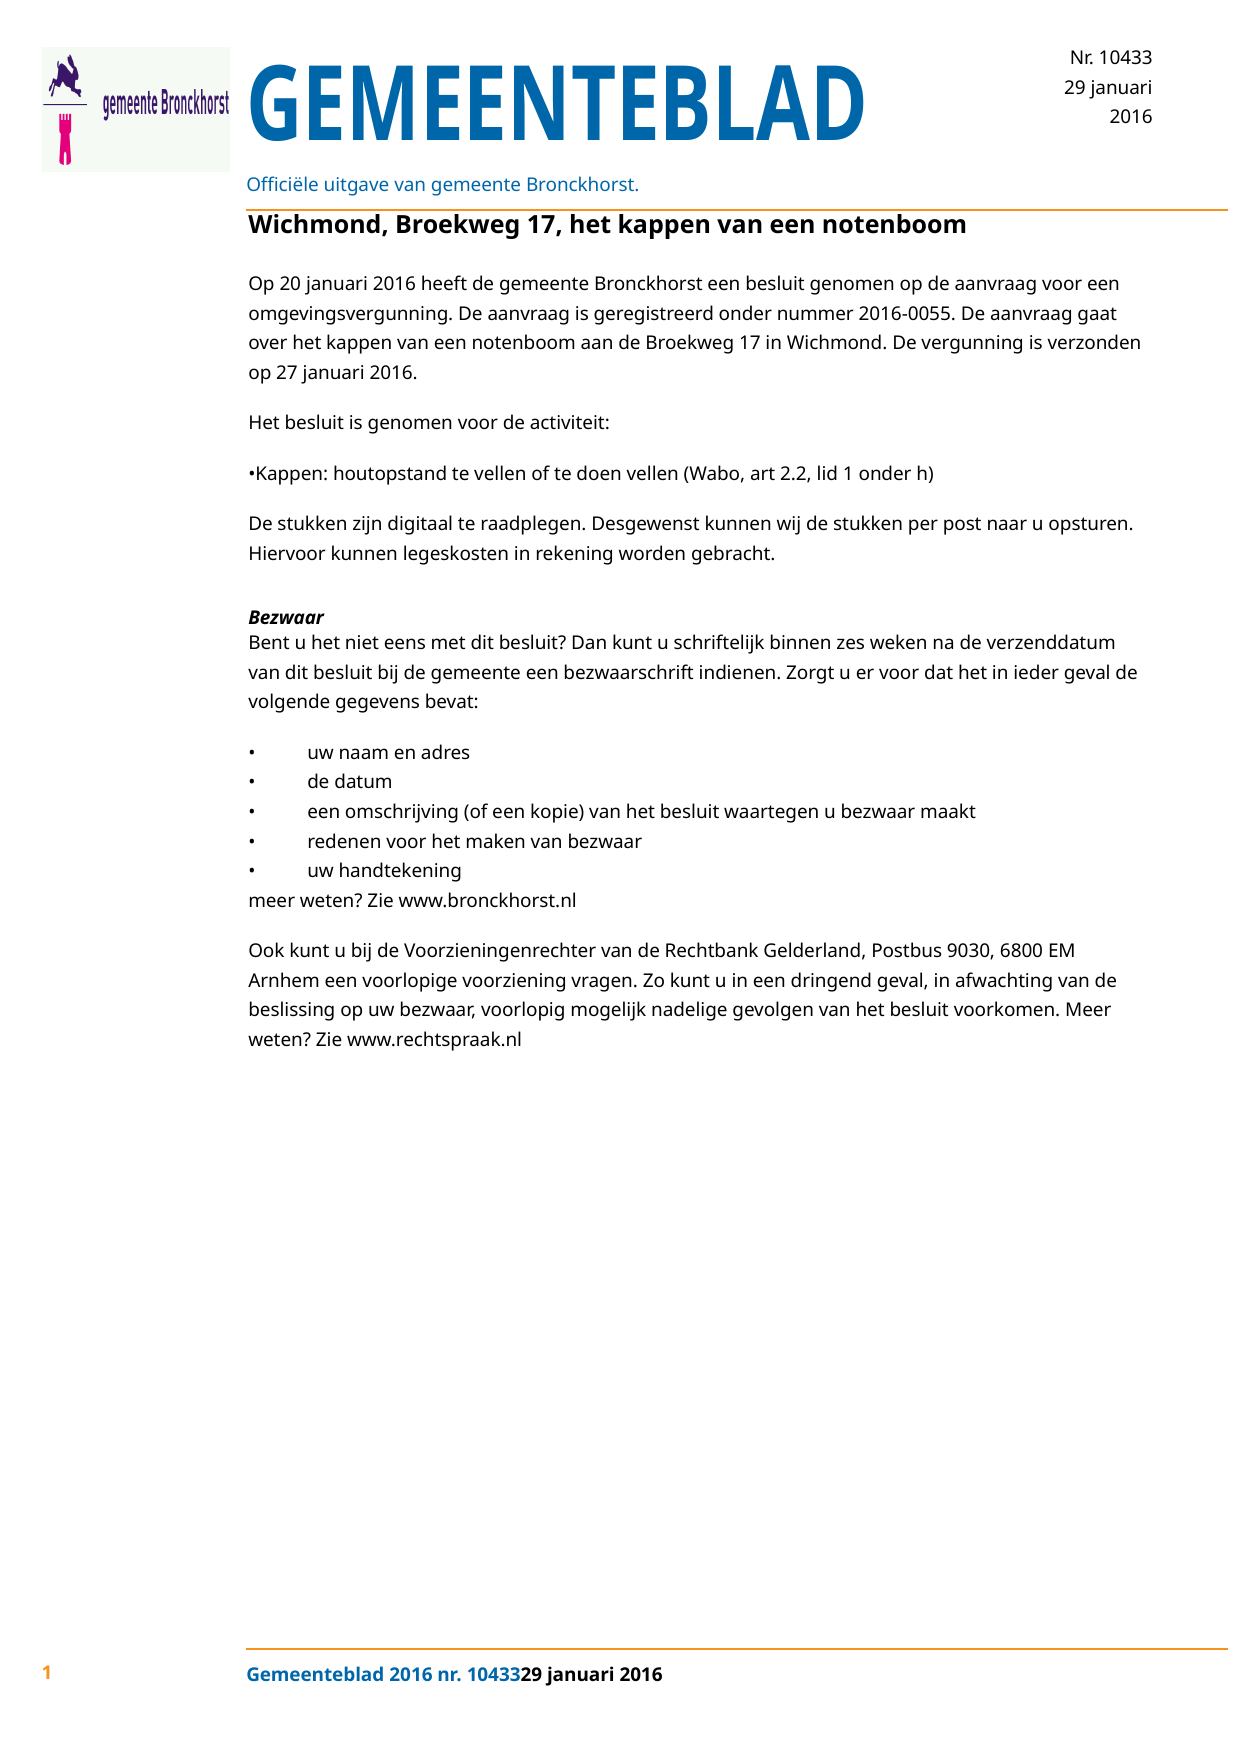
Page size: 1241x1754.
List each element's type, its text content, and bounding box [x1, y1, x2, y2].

text meer weten? Zie www.bronckhorst.nl [248, 887, 1152, 913]
text De stukken zijn digitaal te raadplegen. Desgewenst kunnen wij de stukken per post naar u opsturen. Hiervoor kunnen legeskosten in rekening worden gebracht. [248, 510, 1152, 566]
text Bezwaar [248, 604, 1152, 629]
text Het besluit is genomen voor de activiteit: [248, 409, 1152, 435]
list de datum [248, 769, 1152, 794]
text Ook kunt u bij de Voorzieningenrechter van de Rechtbank Gelderland, Postbus 9030, 6800 EM Arnhem een voorlopige voorziening vragen. Zo kunt u in een dringend geval, in afwachting van de beslissing op uw bezwaar, voorlopig mogelijk nadelige gevolgen van het besluit voorkomen. Meer weten? Zie www.rechtspraak.nl [248, 937, 1152, 1052]
list een omschrijving (of een kopie) van het besluit waartegen u bezwaar maakt [248, 798, 1152, 824]
list redenen voor het maken van bezwaar [248, 828, 1152, 854]
text •Kappen: houtopstand te vellen of te doen vellen (Wabo, art 2.2, lid 1 onder h) [248, 460, 1152, 486]
picture [41, 47, 231, 172]
list uw naam en adres [248, 739, 1152, 765]
list uw handtekening [248, 857, 1152, 883]
text Bent u het niet eens met dit besluit? Dan kunt u schriftelijk binnen zes weken na de verzenddatum van dit besluit bij de gemeente een bezwaarschrift indienen. Zorgt u er voor dat het in ieder geval de volgende gegevens bevat: [248, 629, 1152, 714]
text Op 20 januari 2016 heeft de gemeente Bronckhorst een besluit genomen op de aanvraag voor een omgevingsvergunning. De aanvraag is geregistreerd onder nummer 2016-0055. De aanvraag gaat over het kappen van een notenboom aan de Broekweg 17 in Wichmond. De vergunning is verzonden op 27 januari 2016. [248, 270, 1152, 385]
text Wichmond, Broekweg 17, het kappen van een notenboom [248, 211, 1152, 241]
